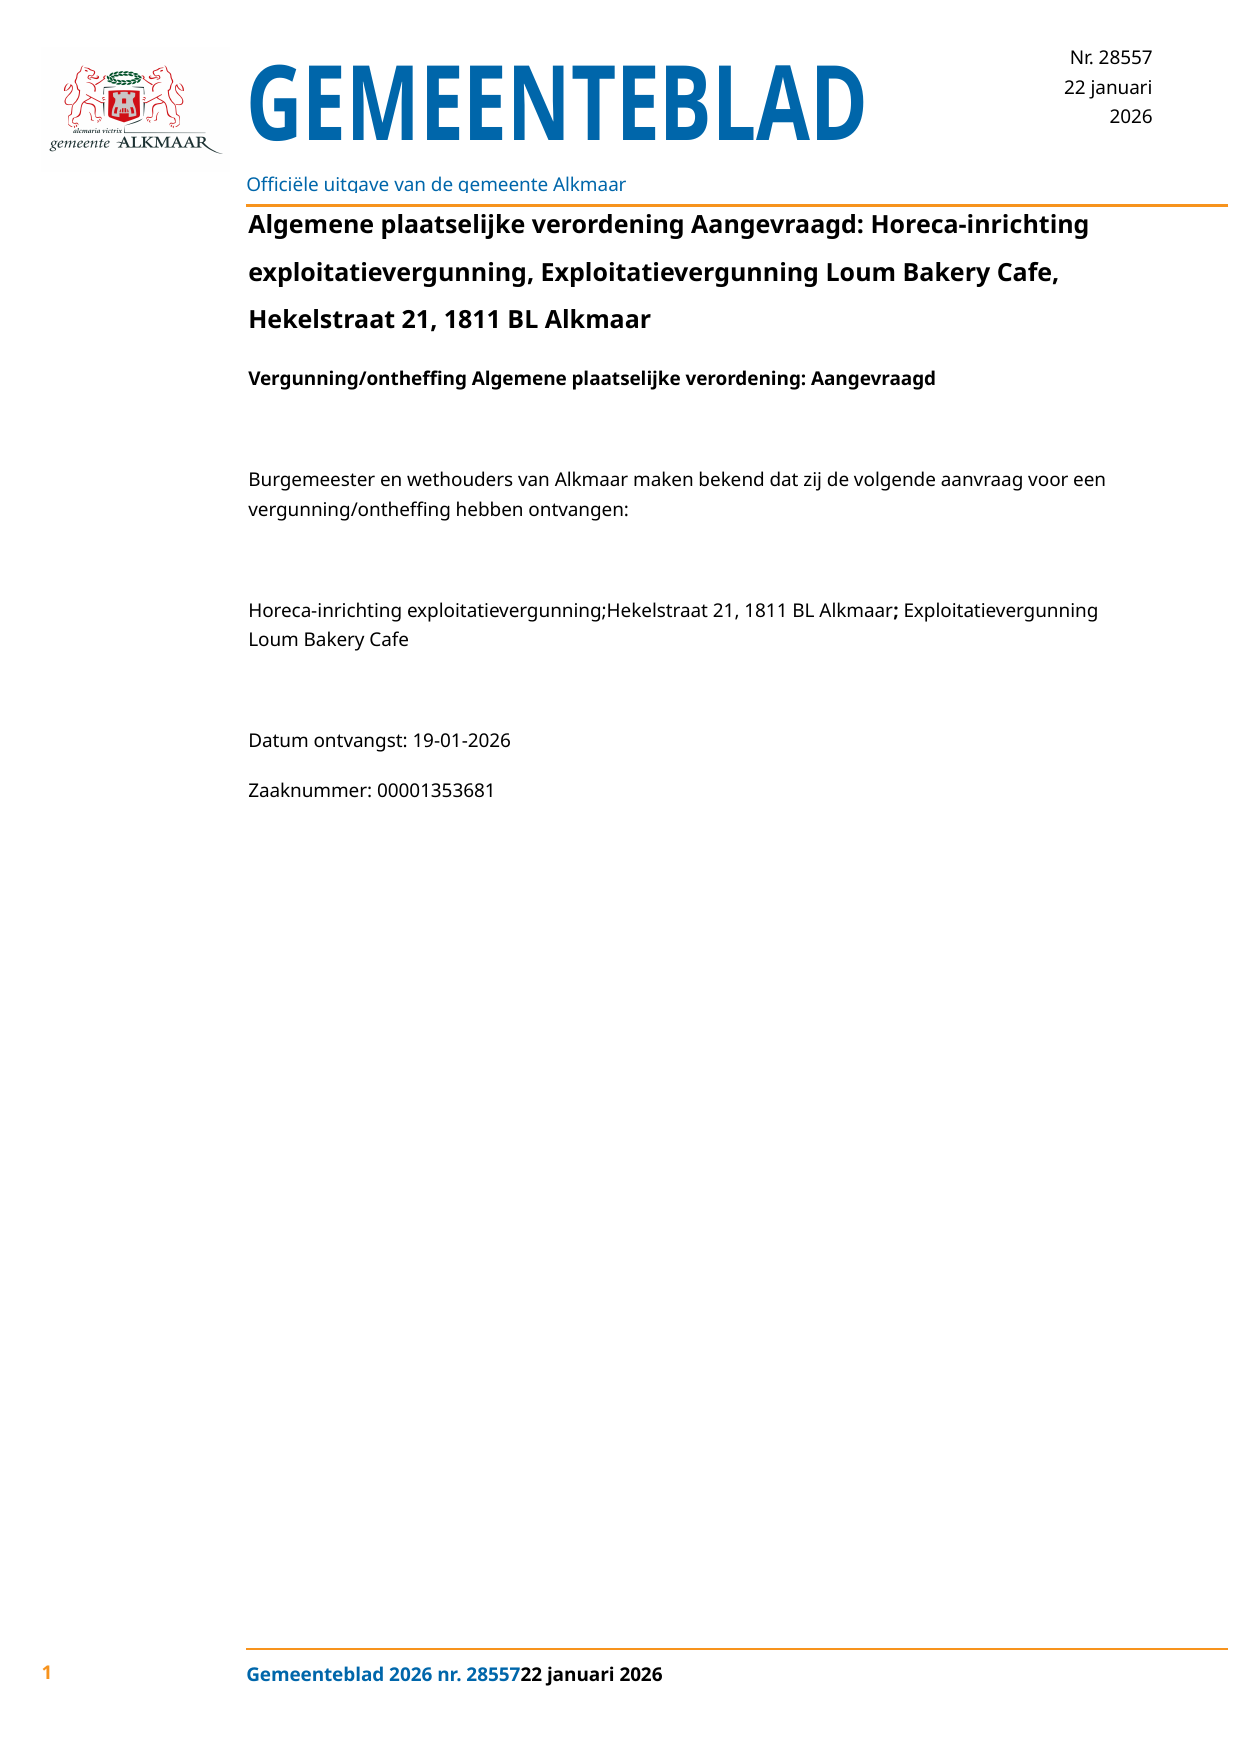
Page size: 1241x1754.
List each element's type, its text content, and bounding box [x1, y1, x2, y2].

text Horeca-inrichting exploitatievergunning;Hekelstraat 21, 1811 BL Alkmaar; Exploitatievergunning Loum Bakery Cafe [248, 597, 1152, 652]
text Algemene plaatselijke verordening Aangevraagd: Horeca-inrichting exploitatievergunning, Exploitatievergunning Loum Bakery Cafe, Hekelstraat 21, 1811 BL Alkmaar [248, 207, 1152, 336]
text Vergunning/ontheffing Algemene plaatselijke verordening: Aangevraagd [248, 366, 1152, 391]
text Datum ontvangst: 19-01-2026 [248, 727, 1152, 753]
text Burgemeester en wethouders van Alkmaar maken bekend dat zij de volgende aanvraag voor een vergunning/ontheffing hebben ontvangen: [248, 466, 1152, 522]
picture [41, 47, 231, 172]
text Zaaknummer: 00001353681 [248, 778, 1152, 803]
